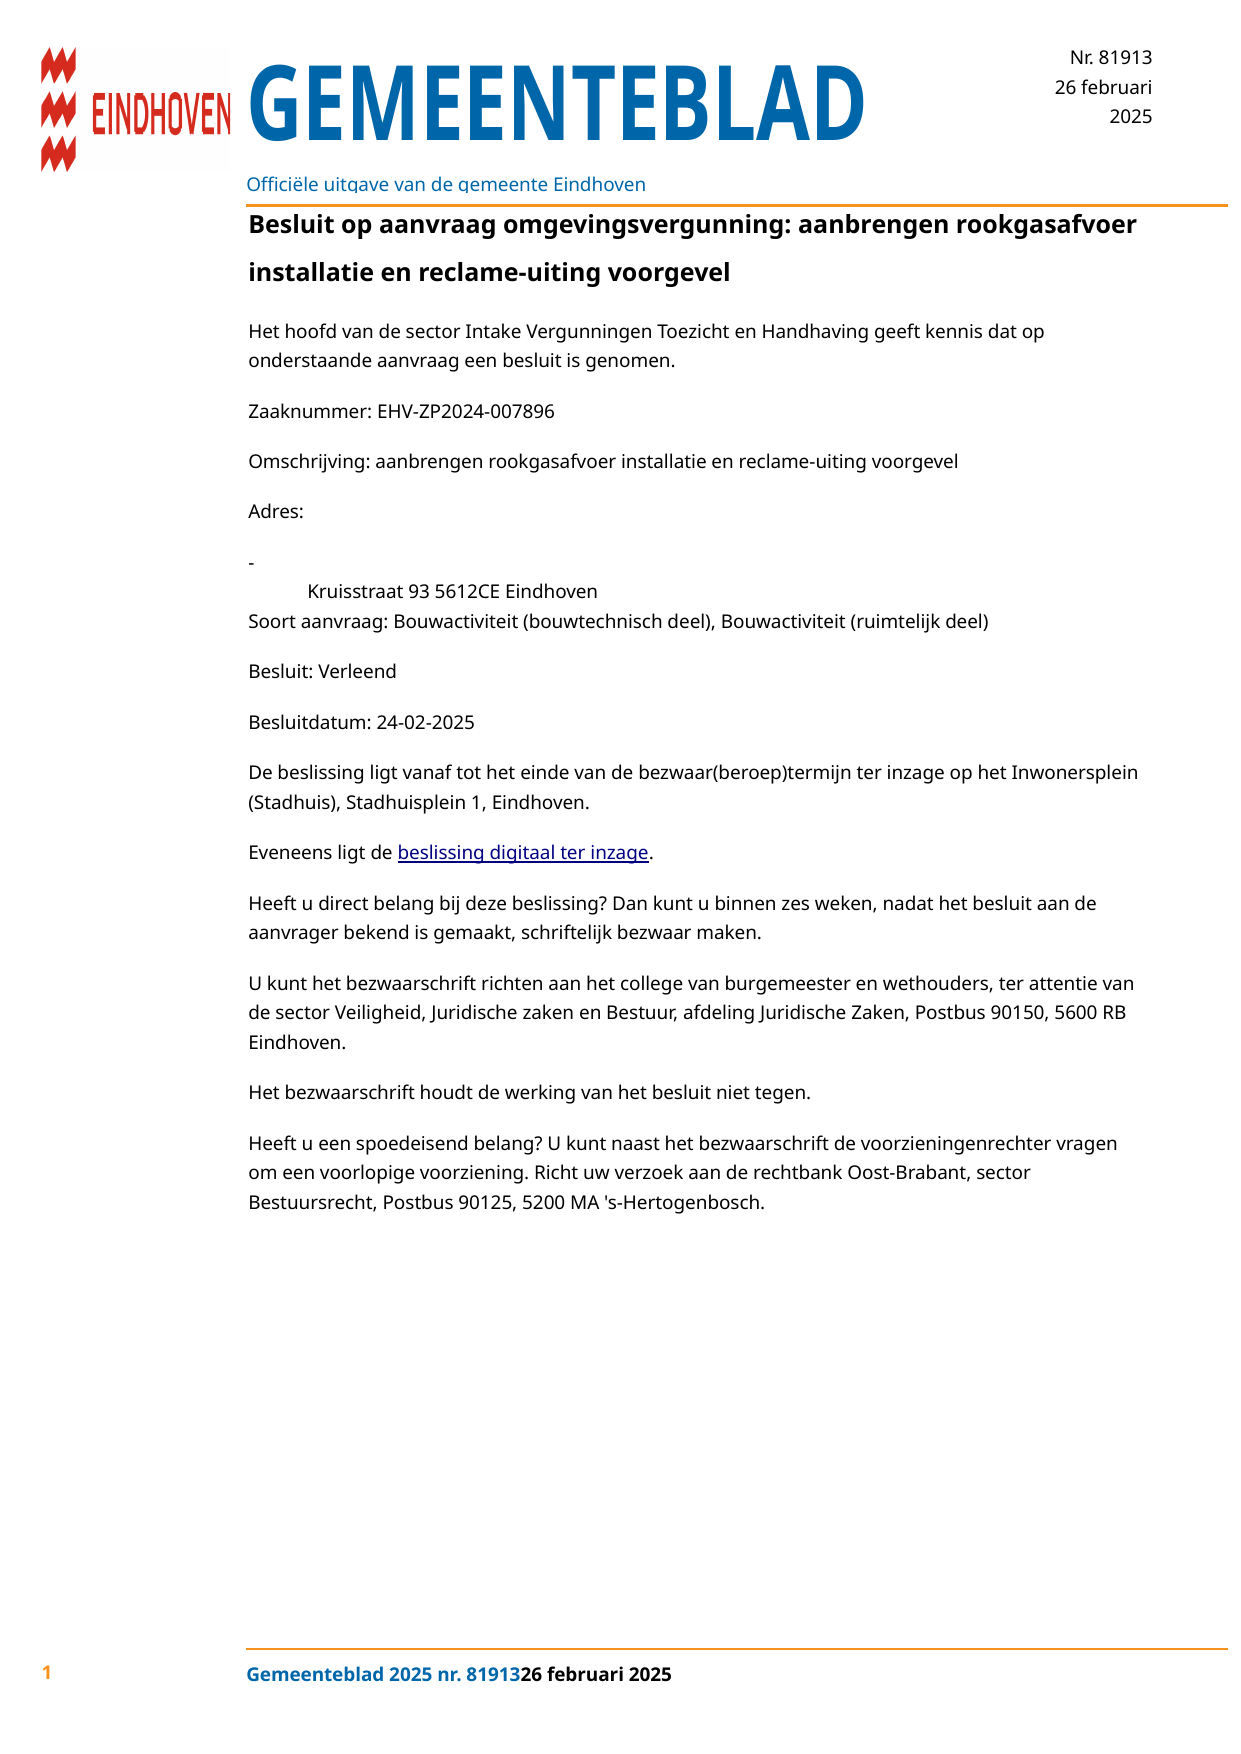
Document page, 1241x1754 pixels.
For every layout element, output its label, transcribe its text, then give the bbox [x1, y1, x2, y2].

text Soort aanvraag: Bouwactiviteit (bouwtechnisch deel), Bouwactiviteit (ruimtelijk deel) [248, 608, 1152, 634]
text Besluit: Verleend [248, 659, 1152, 684]
text U kunt het bezwaarschrift richten aan het college van burgemeester en wethouders, ter attentie van de sector Veiligheid, Juridische zaken en Bestuur, afdeling Juridische Zaken, Postbus 90150, 5600 RB Eindhoven. [248, 970, 1152, 1055]
text Eveneens ligt de beslissing digitaal ter inzage. [248, 839, 1152, 865]
text Adres: [248, 499, 1152, 524]
text Omschrijving: aanbrengen rookgasafvoer installatie en reclame-uiting voorgevel [248, 448, 1152, 474]
text Besluitdatum: 24-02-2025 [248, 709, 1152, 735]
text De beslissing ligt vanaf tot het einde van de bezwaar(beroep)termijn ter inzage op het Inwonersplein (Stadhuis), Stadhuisplein 1, Eindhoven. [248, 759, 1152, 815]
text Zaaknummer: EHV-ZP2024-007896 [248, 398, 1152, 424]
text Het hoofd van de sector Intake Vergunningen Toezicht en Handhaving geeft kennis dat op onderstaande aanvraag een besluit is genomen. [248, 318, 1152, 373]
text Besluit op aanvraag omgevingsvergunning: aanbrengen rookgasafvoer installatie en reclame-uiting voorgevel [248, 207, 1152, 288]
text Heeft u een spoedeisend belang? U kunt naast het bezwaarschrift de voorzieningenrechter vragen om een voorlopige voorziening. Richt uw verzoek aan de rechtbank Oost-Brabant, sector Bestuursrecht, Postbus 90125, 5200 MA 's-Hertogenbosch. [248, 1130, 1152, 1215]
text Heeft u direct belang bij deze beslissing? Dan kunt u binnen zes weken, nadat het besluit aan de aanvrager bekend is gemaakt, schriftelijk bezwaar maken. [248, 890, 1152, 945]
picture [41, 47, 231, 172]
text Het bezwaarschrift houdt de werking van het besluit niet tegen. [248, 1079, 1152, 1105]
list Kruisstraat 93 5612CE Eindhoven [248, 579, 1152, 604]
